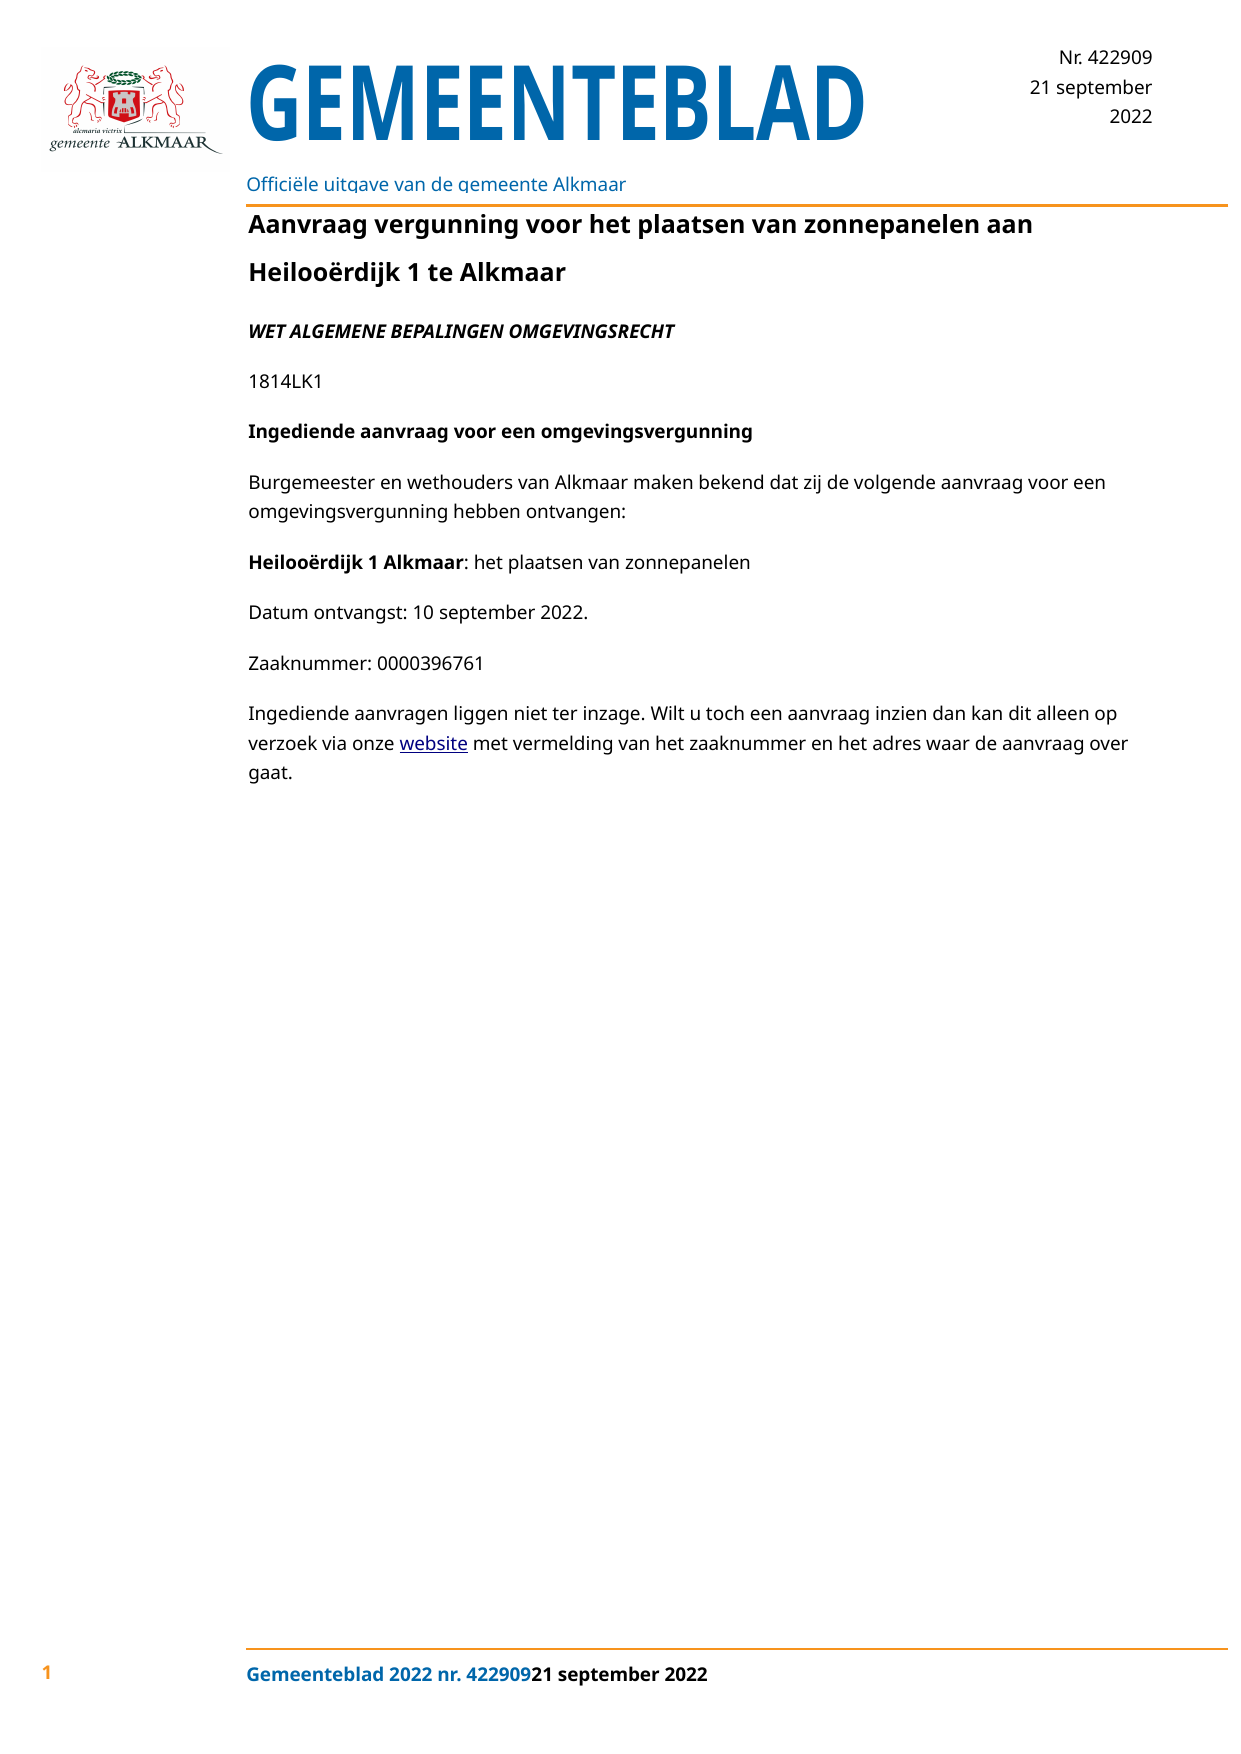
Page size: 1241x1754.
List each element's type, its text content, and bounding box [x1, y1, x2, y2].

text Zaaknummer: 0000396761 [248, 650, 1152, 676]
text Aanvraag vergunning voor het plaatsen van zonnepanelen aan Heilooërdijk 1 te Alkmaar [248, 207, 1152, 288]
text WET ALGEMENE BEPALINGEN OMGEVINGSRECHT [248, 318, 1152, 344]
text Datum ontvangst: 10 september 2022. [248, 599, 1152, 625]
text 1814LK1 [248, 368, 1152, 394]
text Ingediende aanvragen liggen niet ter inzage. Wilt u toch een aanvraag inzien dan kan dit alleen op verzoek via onze website met vermelding van het zaaknummer en het adres waar de aanvraag over gaat. [248, 700, 1152, 785]
picture [41, 47, 231, 172]
text Heilooërdijk 1 Alkmaar: het plaatsen van zonnepanelen [248, 549, 1152, 575]
text Burgemeester en wethouders van Alkmaar maken bekend dat zij de volgende aanvraag voor een omgevingsvergunning hebben ontvangen: [248, 469, 1152, 524]
text Ingediende aanvraag voor een omgevingsvergunning [248, 419, 1152, 444]
